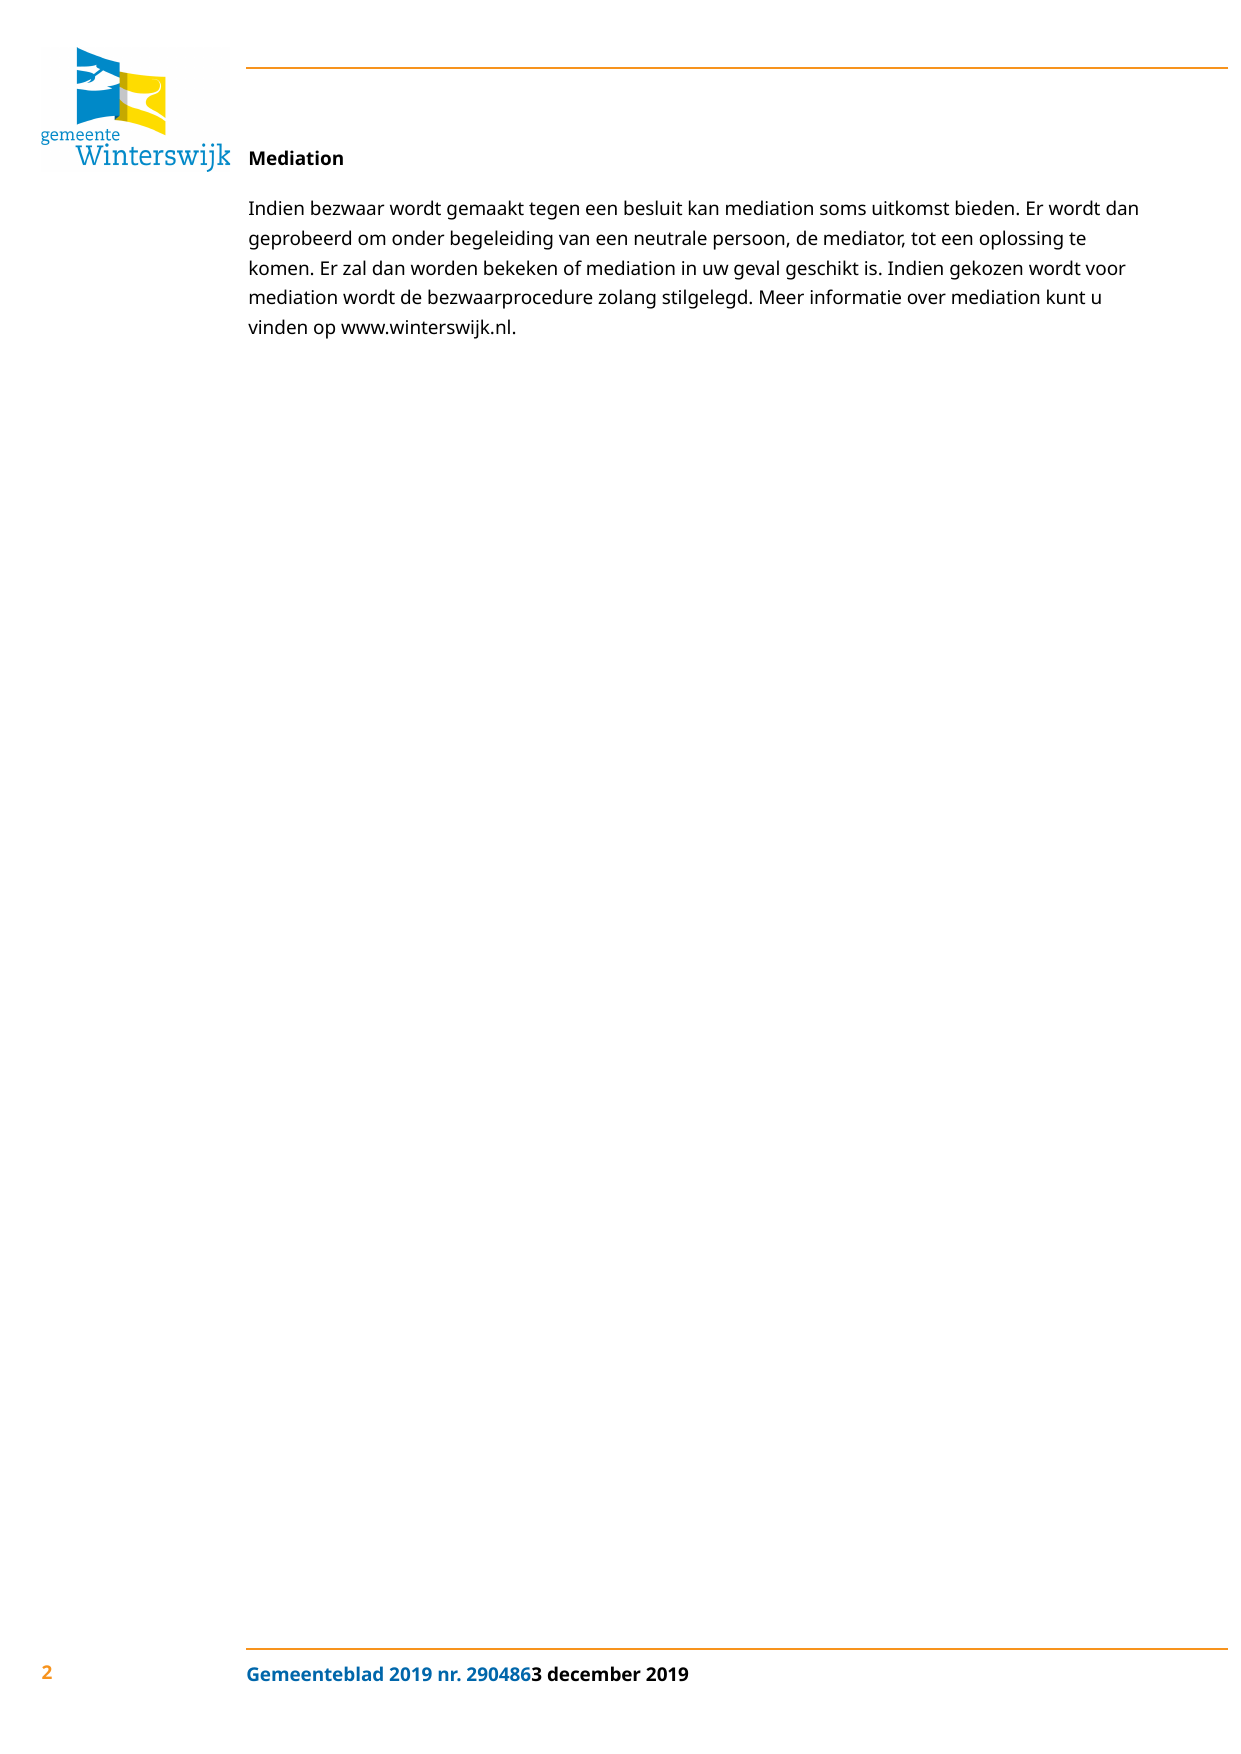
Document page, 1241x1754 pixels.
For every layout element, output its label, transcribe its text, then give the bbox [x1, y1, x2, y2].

text Mediation [248, 145, 1152, 171]
picture [225, 153, 231, 162]
picture [41, 47, 231, 172]
text Indien bezwaar wordt gemaakt tegen een besluit kan mediation soms uitkomst bieden. Er wordt dan geprobeerd om onder begeleiding van een neutrale persoon, de mediator, tot een oplossing te komen. Er zal dan worden bekeken of mediation in uw geval geschikt is. Indien gekozen wordt voor mediation wordt de bezwaarprocedure zolang stilgelegd. Meer informatie over mediation kunt u vinden op www.winterswijk.nl. [248, 196, 1152, 340]
